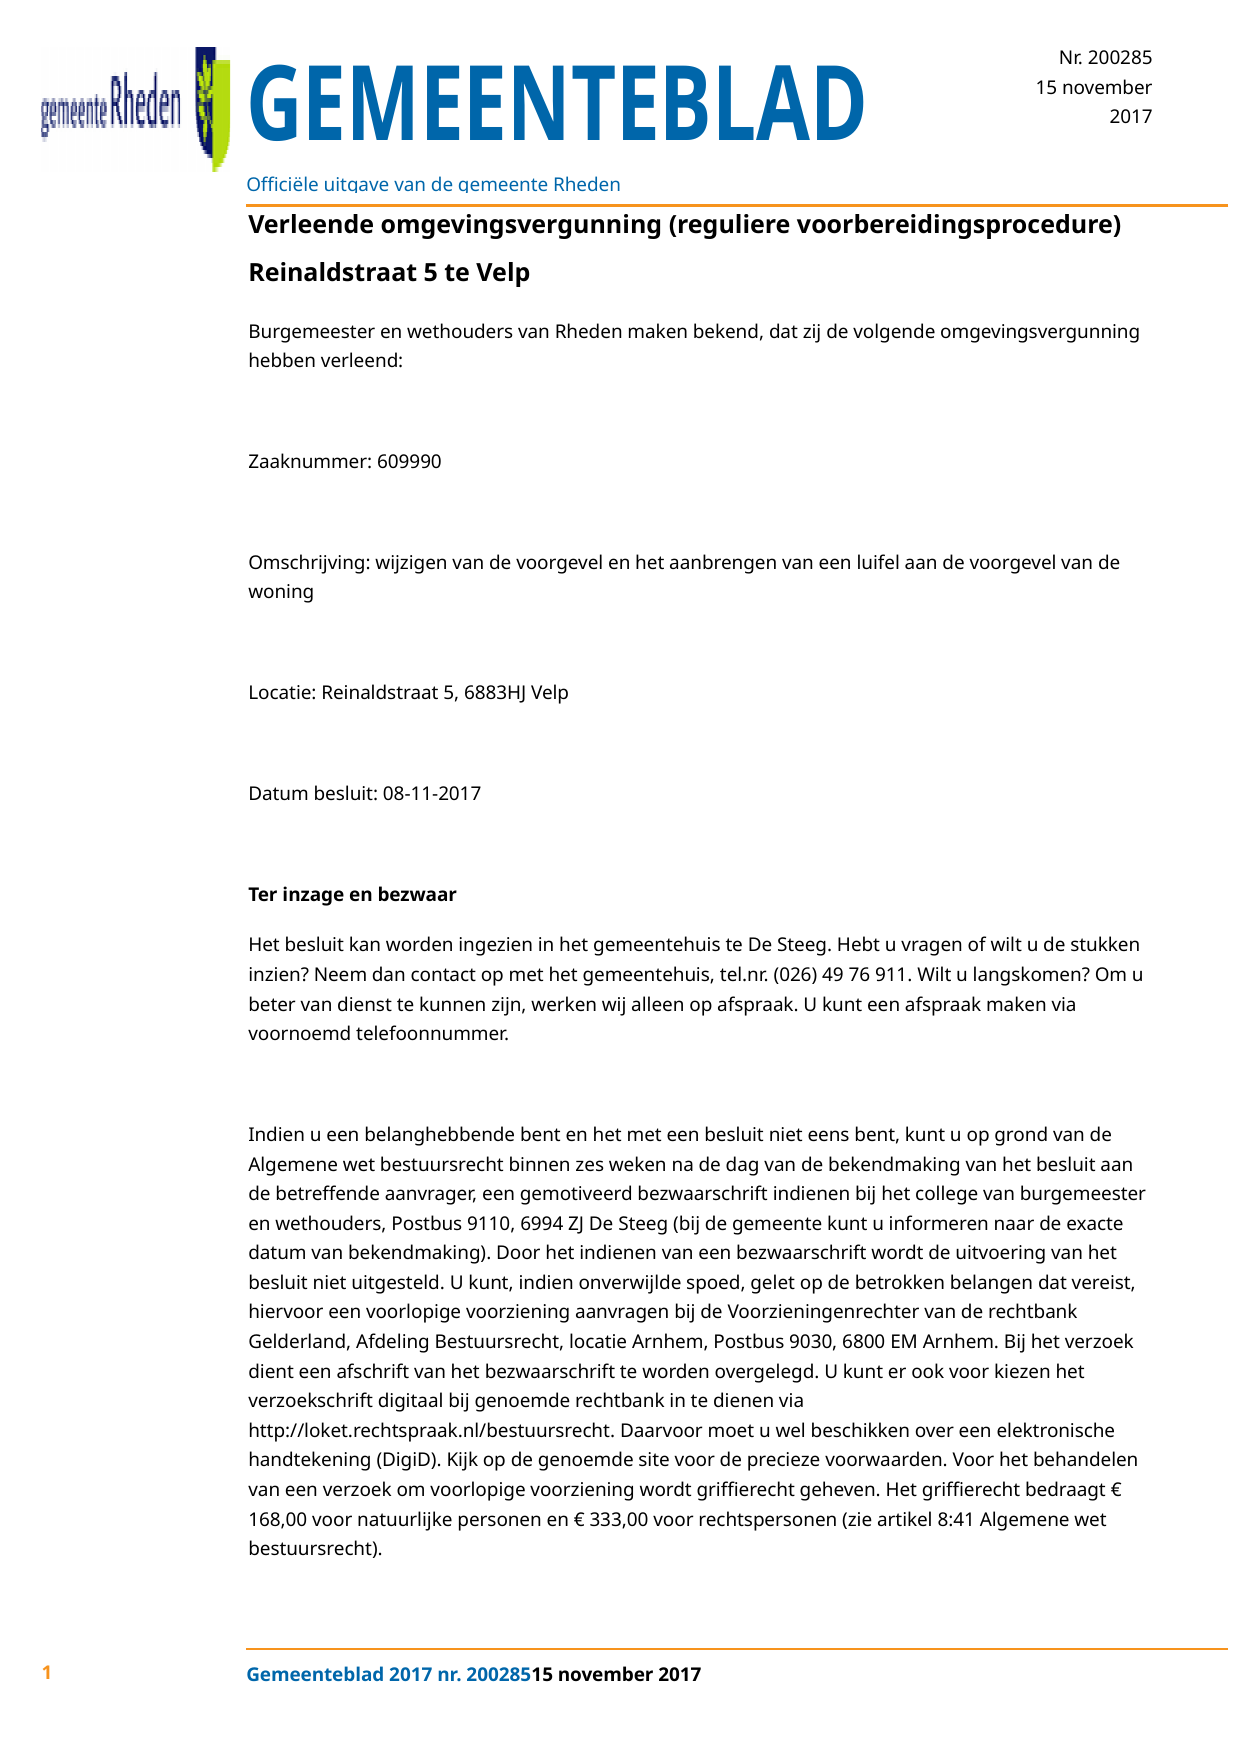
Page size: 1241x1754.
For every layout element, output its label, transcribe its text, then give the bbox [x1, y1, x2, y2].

text Verleende omgevingsvergunning (reguliere voorbereidingsprocedure) Reinaldstraat 5 te Velp [248, 207, 1152, 288]
text Zaaknummer: 609990 [248, 448, 1152, 474]
text Indien u een belanghebbende bent en het met een besluit niet eens bent, kunt u op grond van de Algemene wet bestuursrecht binnen zes weken na de dag van de bekendmaking van het besluit aan de betreffende aanvrager, een gemotiveerd bezwaarschrift indienen bij het college van burgemeester en wethouders, Postbus 9110, 6994 ZJ De Steeg (bij de gemeente kunt u informeren naar de exacte datum van bekendmaking). Door het indienen van een bezwaarschrift wordt de uitvoering van het besluit niet uitgesteld. U kunt, indien onverwijlde spoed, gelet op de betrokken belangen dat vereist, hiervoor een voorlopige voorziening aanvragen bij de Voorzieningenrechter van de rechtbank Gelderland, Afdeling Bestuursrecht, locatie Arnhem, Postbus 9030, 6800 EM Arnhem. Bij het verzoek dient een afschrift van het bezwaarschrift te worden overgelegd. U kunt er ook voor kiezen het verzoekschrift digitaal bij genoemde rechtbank in te dienen via http://loket.rechtspraak.nl/bestuursrecht. Daarvoor moet u wel beschikken over een elektronische handtekening (DigiD). Kijk op de genoemde site voor de precieze voorwaarden. Voor het behandelen van een verzoek om voorlopige voorziening wordt griffierecht geheven. Het griffierecht bedraagt € 168,00 voor natuurlijke personen en € 333,00 voor rechtspersonen (zie artikel 8:41 Algemene wet bestuursrecht). [248, 1121, 1152, 1561]
text Omschrijving: wijzigen van de voorgevel en het aanbrengen van een luifel aan de voorgevel van de woning [248, 549, 1152, 604]
text Datum besluit: 08-11-2017 [248, 780, 1152, 806]
text Het besluit kan worden ingezien in het gemeentehuis te De Steeg. Hebt u vragen of wilt u de stukken inzien? Neem dan contact op met het gemeentehuis, tel.nr. (026) 49 76 911. Wilt u langskomen? Om u beter van dienst te kunnen zijn, werken wij alleen op afspraak. U kunt een afspraak maken via voornoemd telefoonnummer. [248, 932, 1152, 1046]
text Burgemeester en wethouders van Rheden maken bekend, dat zij de volgende omgevingsvergunning hebben verleend: [248, 318, 1152, 373]
text Ter inzage en bezwaar [248, 881, 1152, 907]
text Locatie: Reinaldstraat 5, 6883HJ Velp [248, 679, 1152, 705]
picture [41, 47, 231, 172]
